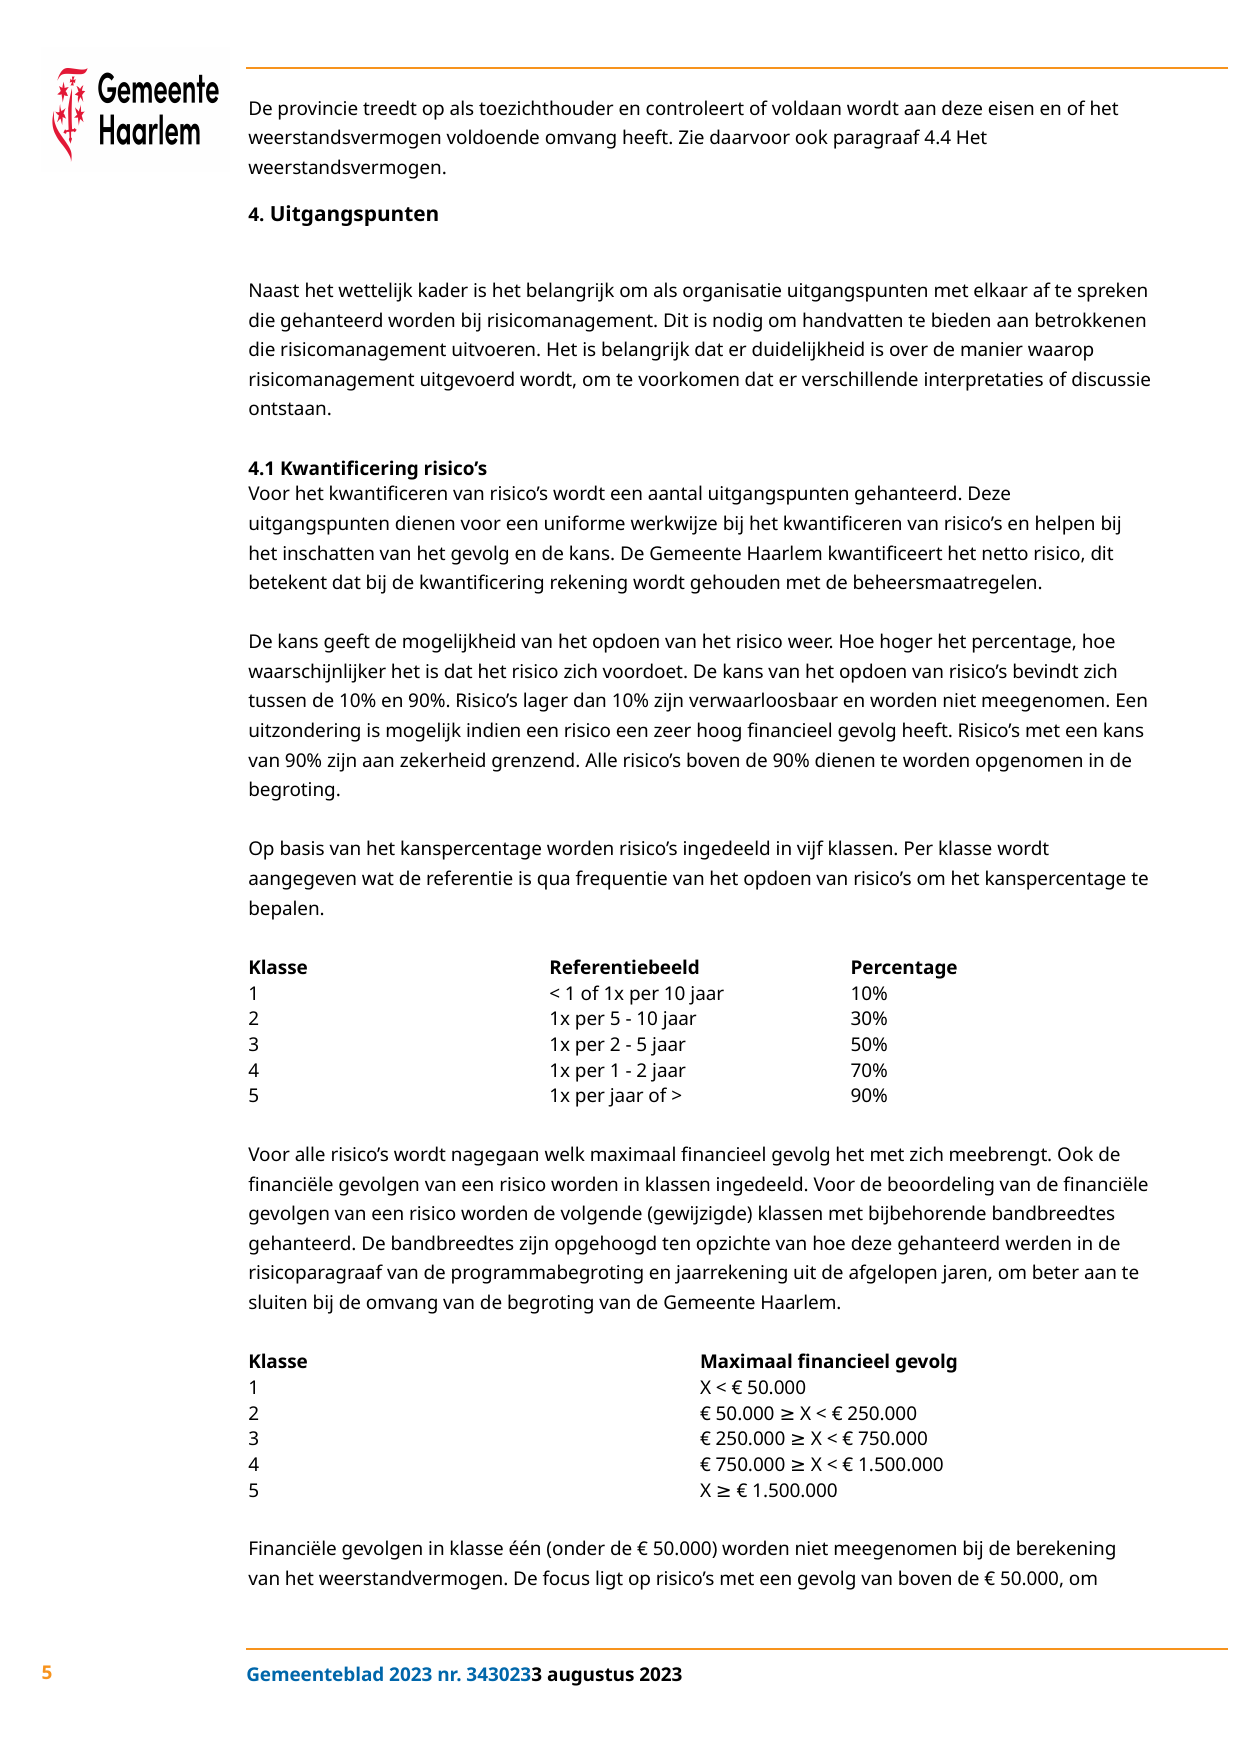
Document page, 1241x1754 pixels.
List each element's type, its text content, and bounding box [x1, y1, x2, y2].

table_cell 2 [248, 1005, 549, 1031]
table_cell < 1 of 1x per 10 jaar [549, 980, 850, 1005]
table_cell 10% [850, 980, 1152, 1005]
text 4.1 Kwantificering risico’s [248, 455, 1152, 481]
table_header Referentiebeeld [549, 954, 850, 980]
table_cell 1 [248, 1374, 700, 1400]
table_cell 50% [850, 1031, 1152, 1057]
picture [41, 47, 231, 172]
table_header Percentage [850, 954, 1152, 980]
table_cell € 50.000 ≥ X < € 250.000 [700, 1400, 1152, 1426]
table_cell 5 [248, 1477, 700, 1503]
text 4. Uitgangspunten [248, 199, 1152, 228]
table_header Klasse [248, 1348, 700, 1374]
table_cell € 250.000 ≥ X < € 750.000 [700, 1426, 1152, 1451]
table_cell 1x per 1 - 2 jaar [549, 1057, 850, 1083]
table_cell 1x per jaar of > [549, 1083, 850, 1108]
text De kans geeft de mogelijkheid van het opdoen van het risico weer. Hoe hoger het percentage, hoe waarschijnlijker het is dat het risico zich voordoet. De kans van het opdoen van risico’s bevindt zich tussen de 10% en 90%. Risico’s lager dan 10% zijn verwaarloosbaar en worden niet meegenomen. Een uitzondering is mogelijk indien een risico een zeer hoog financieel gevolg heeft. Risico’s met een kans van 90% zijn aan zekerheid grenzend. Alle risico’s boven de 90% dienen te worden opgenomen in de begroting. [248, 628, 1152, 802]
table_cell X ≥ € 1.500.000 [700, 1477, 1152, 1503]
text Op basis van het kanspercentage worden risico’s ingedeeld in vijf klassen. Per klasse wordt aangegeven wat de referentie is qua frequentie van het opdoen van risico’s om het kanspercentage te bepalen. [248, 836, 1152, 920]
table_cell € 750.000 ≥ X < € 1.500.000 [700, 1451, 1152, 1477]
table_cell 3 [248, 1031, 549, 1057]
table_cell 3 [248, 1426, 700, 1451]
text Voor alle risico’s wordt nagegaan welk maximaal financieel gevolg het met zich meebrengt. Ook de financiële gevolgen van een risico worden in klassen ingedeeld. Voor de beoordeling van de financiële gevolgen van een risico worden de volgende (gewijzigde) klassen met bijbehorende bandbreedtes gehanteerd. De bandbreedtes zijn opgehoogd ten opzichte van hoe deze gehanteerd werden in de risicoparagraaf van de programmabegroting en jaarrekening uit de afgelopen jaren, om beter aan te sluiten bij de omvang van de begroting van de Gemeente Haarlem. [248, 1141, 1152, 1315]
text Naast het wettelijk kader is het belangrijk om als organisatie uitgangspunten met elkaar af te spreken die gehanteerd worden bij risicomanagement. Dit is nodig om handvatten te bieden aan betrokkenen die risicomanagement uitvoeren. Het is belangrijk dat er duidelijkheid is over de manier waarop risicomanagement uitgevoerd wordt, om te voorkomen dat er verschillende interpretaties of discussie ontstaan. [248, 277, 1152, 421]
table_cell 70% [850, 1057, 1152, 1083]
table_cell 1x per 5 - 10 jaar [549, 1005, 850, 1031]
text Voor het kwantificeren van risico’s wordt een aantal uitgangspunten gehanteerd. Deze uitgangspunten dienen voor een uniforme werkwijze bij het kwantificeren van risico’s en helpen bij het inschatten van het gevolg en de kans. De Gemeente Haarlem kwantificeert het netto risico, dit betekent dat bij de kwantificering rekening wordt gehouden met de beheersmaatregelen. [248, 481, 1152, 595]
table_header Maximaal financieel gevolg [700, 1348, 1152, 1374]
table_cell 4 [248, 1451, 700, 1477]
table_cell 1x per 2 - 5 jaar [549, 1031, 850, 1057]
table_cell 5 [248, 1083, 549, 1108]
table_cell 30% [850, 1005, 1152, 1031]
table_cell X < € 50.000 [700, 1374, 1152, 1400]
table_header Klasse [248, 954, 549, 980]
table_cell 4 [248, 1057, 549, 1083]
table_cell 1 [248, 980, 549, 1005]
text De provincie treedt op als toezichthouder en controleert of voldaan wordt aan deze eisen en of het weerstandsvermogen voldoende omvang heeft. Zie daarvoor ook paragraaf 4.4 Het weerstandsvermogen. [248, 95, 1152, 180]
table_cell 90% [850, 1083, 1152, 1108]
table_cell 2 [248, 1400, 700, 1426]
text Financiële gevolgen in klasse één (onder de € 50.000) worden niet meegenomen bij de berekening van het weerstandvermogen. De focus ligt op risico’s met een gevolg van boven de € 50.000, om [248, 1536, 1152, 1591]
